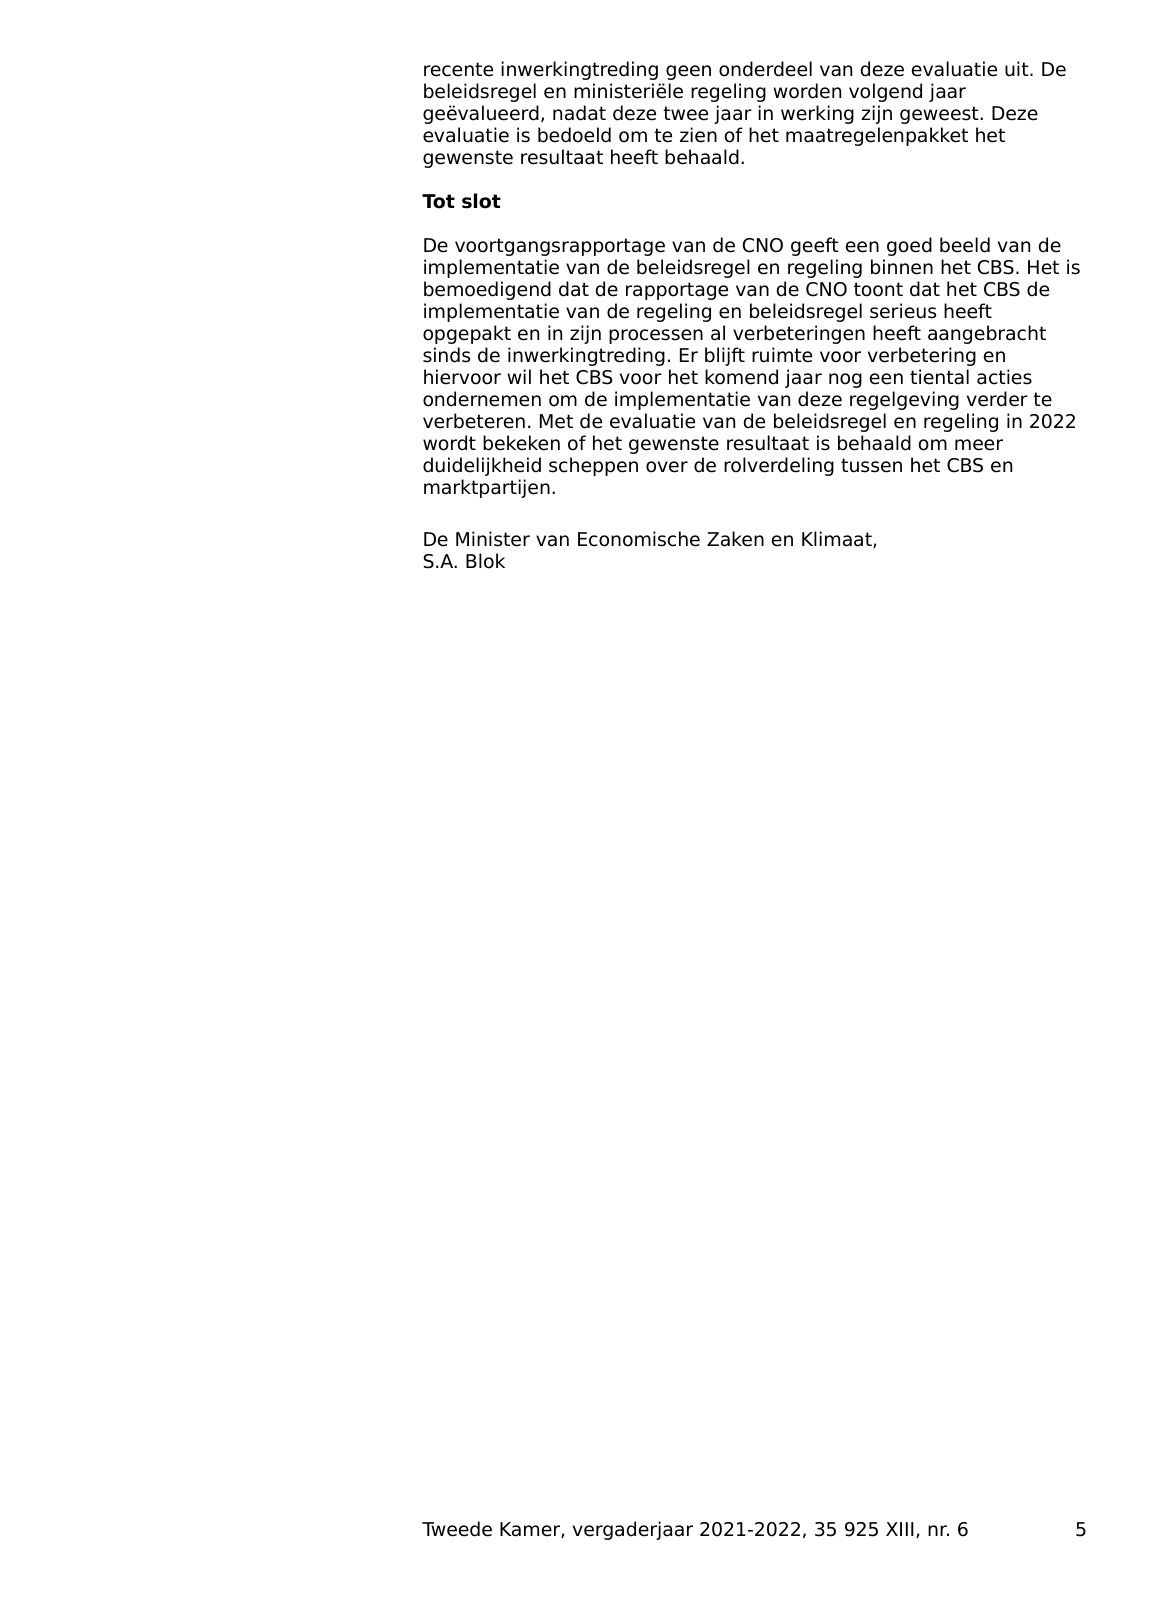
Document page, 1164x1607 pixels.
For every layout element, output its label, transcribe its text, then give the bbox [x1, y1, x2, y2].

subtitle Tot slot [422, 191, 1087, 213]
text De Minister van Economische Zaken en Klimaat, S.A. Blok [422, 529, 1087, 573]
text recente inwerkingtreding geen onderdeel van deze evaluatie uit. De beleidsregel en ministeriële regeling worden volgend jaar geëvalueerd, nadat deze twee jaar in werking zijn geweest. Deze evaluatie is bedoeld om te zien of het maatregelenpakket het gewenste resultaat heeft behaald. [422, 59, 1087, 169]
text De voortgangsrapportage van de CNO geeft een goed beeld van de implementatie van de beleidsregel en regeling binnen het CBS. Het is bemoedigend dat de rapportage van de CNO toont dat het CBS de implementatie van de regeling en beleidsregel serieus heeft opgepakt en in zijn processen al verbeteringen heeft aangebracht sinds de inwerkingtreding. Er blijft ruimte voor verbetering en hiervoor wil het CBS voor het komend jaar nog een tiental acties ondernemen om de implementatie van deze regelgeving verder te verbeteren. Met de evaluatie van de beleidsregel en regeling in 2022 wordt bekeken of het gewenste resultaat is behaald om meer duidelijkheid scheppen over de rolverdeling tussen het CBS en marktpartijen. [422, 235, 1087, 499]
